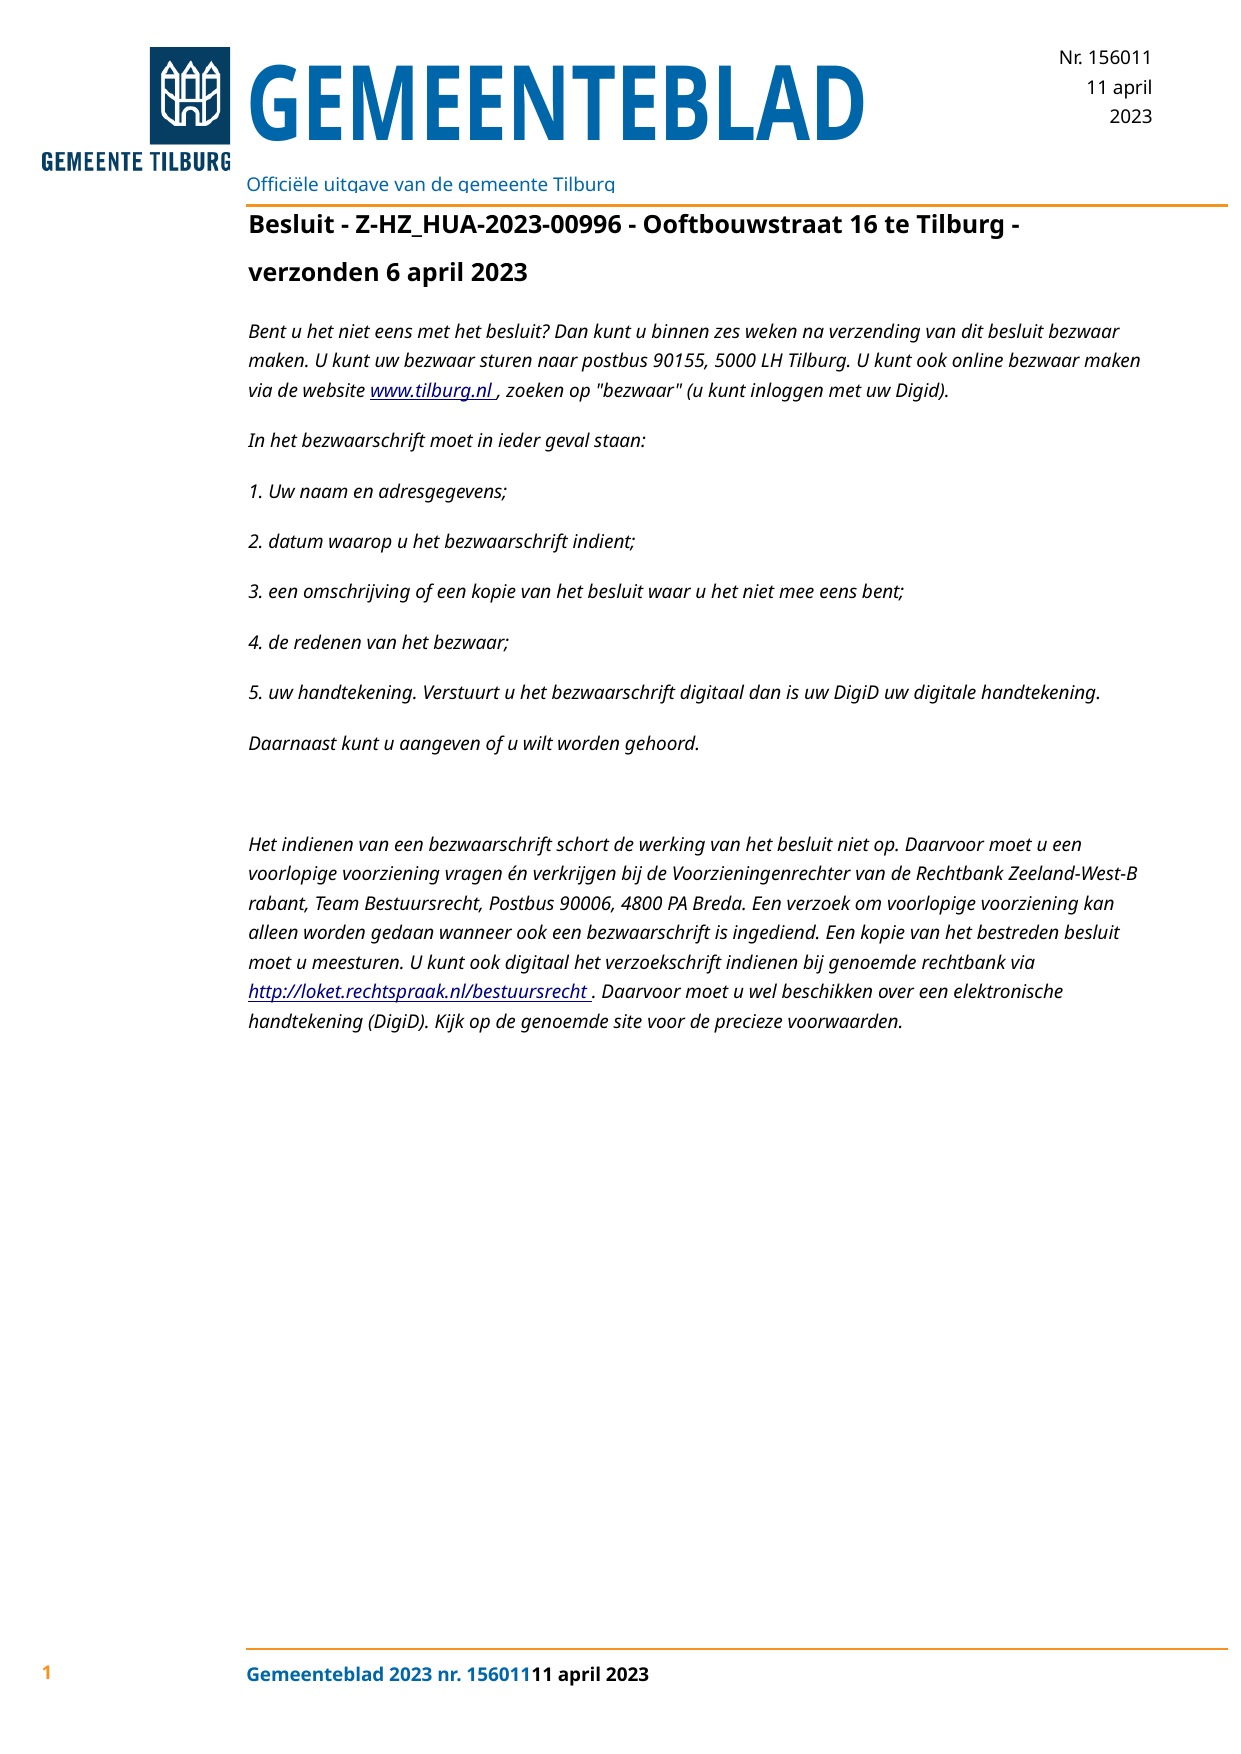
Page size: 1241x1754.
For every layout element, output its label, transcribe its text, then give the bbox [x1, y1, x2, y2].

text 3. een omschrijving of een kopie van het besluit waar u het niet mee eens bent; [248, 579, 1152, 604]
picture [41, 47, 231, 172]
text 4. de redenen van het bezwaar; [248, 629, 1152, 655]
text 1. Uw naam en adresgegevens; [248, 478, 1152, 504]
text Bent u het niet eens met het besluit? Dan kunt u binnen zes weken na verzending van dit besluit bezwaar maken. U kunt uw bezwaar sturen naar postbus 90155, 5000 LH Tilburg. U kunt ook online bezwaar maken via de website www.tilburg.nl , zoeken op "bezwaar" (u kunt inloggen met uw Digid). [248, 318, 1152, 403]
text Besluit - Z-HZ_HUA-2023-00996 - Ooftbouwstraat 16 te Tilburg - verzonden 6 april 2023 [248, 207, 1152, 288]
text 2. datum waarop u het bezwaarschrift indient; [248, 528, 1152, 554]
text Daarnaast kunt u aangeven of u wilt worden gehoord. [248, 730, 1152, 756]
text Het indienen van een bezwaarschrift schort de werking van het besluit niet op. Daarvoor moet u een voorlopige voorziening vragen én verkrijgen bij de Voorzieningenrechter van de Rechtbank Zeeland-West-B rabant, Team Bestuursrecht, Postbus 90006, 4800 PA Breda. Een verzoek om voorlopige voorziening kan alleen worden gedaan wanneer ook een bezwaarschrift is ingediend. Een kopie van het bestreden besluit moet u meesturen. U kunt ook digitaal het verzoekschrift indienen bij genoemde rechtbank via http://loket.rechtspraak.nl/bestuursrecht . Daarvoor moet u wel beschikken over een elektronische handtekening (DigiD). Kijk op de genoemde site voor de precieze voorwaarden. [248, 831, 1152, 1034]
text 5. uw handtekening. Verstuurt u het bezwaarschrift digitaal dan is uw DigiD uw digitale handtekening. [248, 679, 1152, 705]
text In het bezwaarschrift moet in ieder geval staan: [248, 427, 1152, 453]
